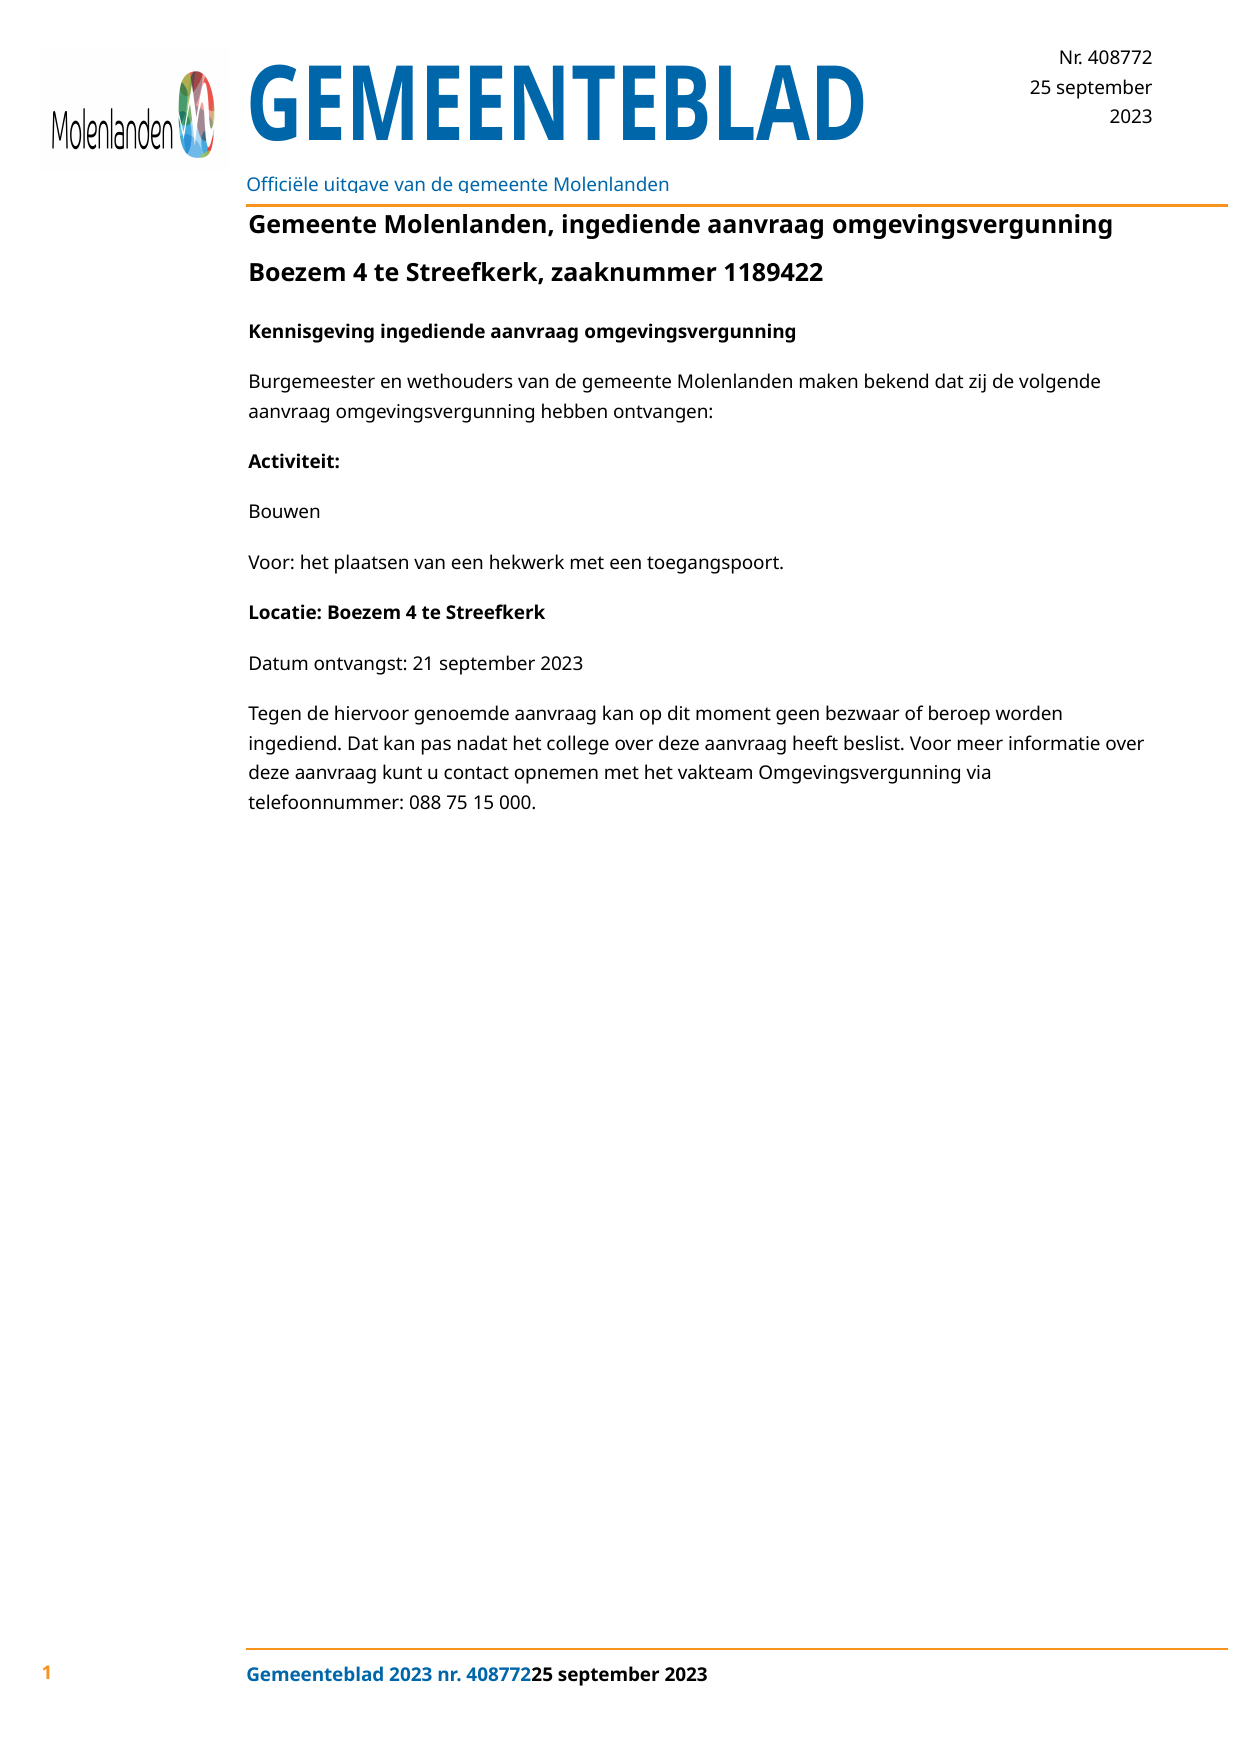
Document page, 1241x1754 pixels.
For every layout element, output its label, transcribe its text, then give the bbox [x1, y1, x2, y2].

picture [41, 47, 231, 172]
text Kennisgeving ingediende aanvraag omgevingsvergunning [248, 318, 1152, 344]
text Tegen de hiervoor genoemde aanvraag kan op dit moment geen bezwaar of beroep worden ingediend. Dat kan pas nadat het college over deze aanvraag heeft beslist. Voor meer informatie over deze aanvraag kunt u contact opnemen met het vakteam Omgevingsvergunning via telefoonnummer: 088 75 15 000. [248, 700, 1152, 815]
text Voor: het plaatsen van een hekwerk met een toegangspoort. [248, 549, 1152, 575]
text Activiteit: [248, 448, 1152, 474]
text Datum ontvangst: 21 september 2023 [248, 650, 1152, 676]
text Locatie: Boezem 4 te Streefkerk [248, 599, 1152, 625]
text Bouwen [248, 499, 1152, 524]
text Burgemeester en wethouders van de gemeente Molenlanden maken bekend dat zij de volgende aanvraag omgevingsvergunning hebben ontvangen: [248, 368, 1152, 424]
text Gemeente Molenlanden, ingediende aanvraag omgevingsvergunning Boezem 4 te Streefkerk, zaaknummer 1189422 [248, 207, 1152, 288]
